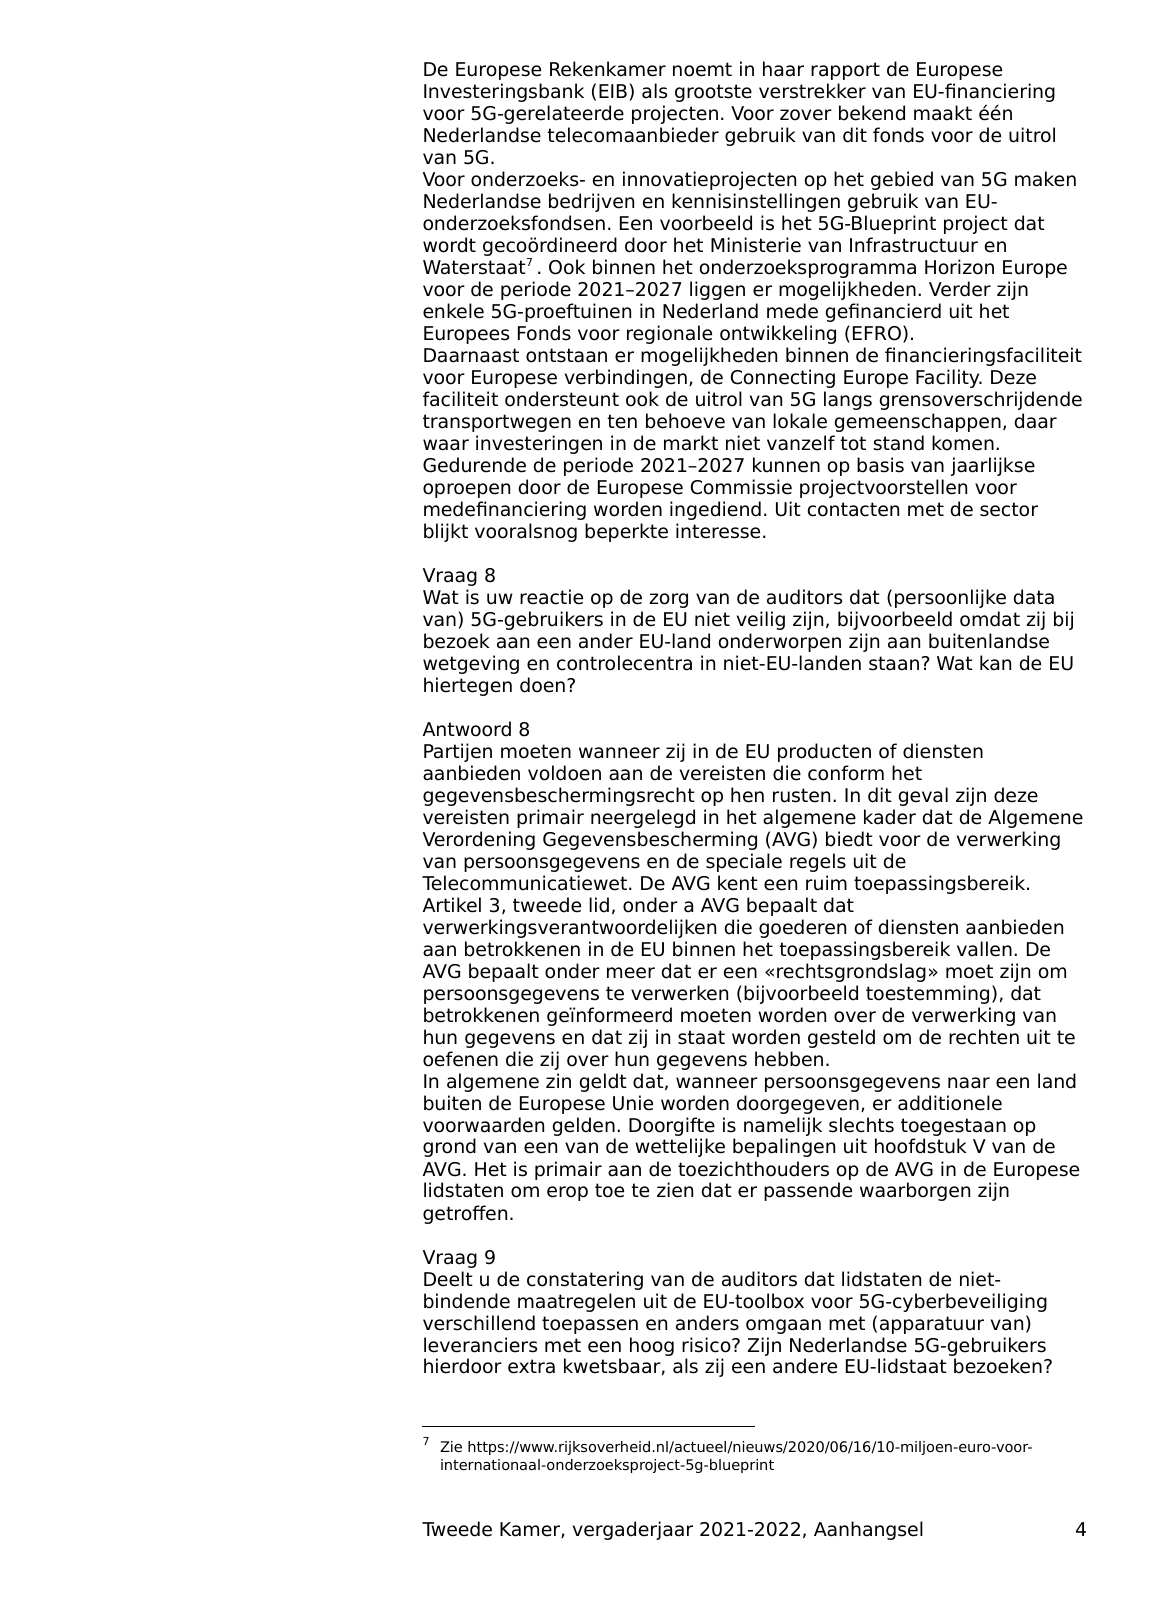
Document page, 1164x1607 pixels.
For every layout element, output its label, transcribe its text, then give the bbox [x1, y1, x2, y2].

text Deelt u de constatering van de auditors dat lidstaten de niet-bindende maatregelen uit de EU-toolbox voor 5G-cyberbeveiliging verschillend toepassen en anders omgaan met (apparatuur van) leveranciers met een hoog risico? Zijn Nederlandse 5G-gebruikers hierdoor extra kwetsbaar, als zij een andere EU-lidstaat bezoeken? [422, 1268, 1087, 1378]
text In algemene zin geldt dat, wanneer persoonsgegevens naar een land buiten de Europese Unie worden doorgegeven, er additionele voorwaarden gelden. Doorgifte is namelijk slechts toegestaan op grond van een van de wettelijke bepalingen uit hoofdstuk V van de AVG. Het is primair aan de toezichthouders op de AVG in de Europese lidstaten om erop toe te zien dat er passende waarborgen zijn getroffen. [422, 1071, 1087, 1224]
text Daarnaast ontstaan er mogelijkheden binnen de financieringsfaciliteit voor Europese verbindingen, de Connecting Europe Facility. Deze faciliteit ondersteunt ook de uitrol van 5G langs grensoverschrijdende transportwegen en ten behoeve van lokale gemeenschappen, daar waar investeringen in de markt niet vanzelf tot stand komen. Gedurende de periode 2021–2027 kunnen op basis van jaarlijkse oproepen door de Europese Commissie projectvoorstellen voor medefinanciering worden ingediend. Uit contacten met de sector blijkt vooralsnog beperkte interesse. [422, 345, 1087, 543]
text Antwoord 8 [422, 719, 1087, 741]
text Partijen moeten wanneer zij in de EU producten of diensten aanbieden voldoen aan de vereisten die conform het gegevensbeschermingsrecht op hen rusten. In dit geval zijn deze vereisten primair neergelegd in het algemene kader dat de Algemene Verordening Gegevensbescherming (AVG) biedt voor de verwerking van persoonsgegevens en de speciale regels uit de Telecommunicatiewet. De AVG kent een ruim toepassingsbereik. Artikel 3, tweede lid, onder a AVG bepaalt dat verwerkingsverantwoordelijken die goederen of diensten aanbieden aan betrokkenen in de EU binnen het toepassingsbereik vallen. De AVG bepaalt onder meer dat er een «rechtsgrondslag» moet zijn om persoonsgegevens te verwerken (bijvoorbeeld toestemming), dat betrokkenen geïnformeerd moeten worden over de verwerking van hun gegevens en dat zij in staat worden gesteld om de rechten uit te oefenen die zij over hun gegevens hebben. [422, 741, 1087, 1071]
text Voor onderzoeks- en innovatieprojecten op het gebied van 5G maken Nederlandse bedrijven en kennisinstellingen gebruik van EU-onderzoeksfondsen. Een voorbeeld is het 5G-Blueprint project dat wordt gecoördineerd door het Ministerie van Infrastructuur en Waterstaat. Ook binnen het onderzoeksprogramma Horizon Europe voor de periode 2021–2027 liggen er mogelijkheden. Verder zijn enkele 5G-proeftuinen in Nederland mede gefinancierd uit het Europees Fonds voor regionale ontwikkeling (EFRO). [422, 169, 1087, 345]
text Zie https://www.rijksoverheid.nl/actueel/nieuws/2020/06/16/10-miljoen-euro-voor-internationaal-onderzoeksproject-5g-blueprint [422, 1435, 1087, 1474]
text Vraag 9 [422, 1247, 1087, 1268]
text Vraag 8 [422, 565, 1087, 587]
text De Europese Rekenkamer noemt in haar rapport de Europese Investeringsbank (EIB) als grootste verstrekker van EU-financiering voor 5G-gerelateerde projecten. Voor zover bekend maakt één Nederlandse telecomaanbieder gebruik van dit fonds voor de uitrol van 5G. [422, 59, 1087, 169]
text Wat is uw reactie op de zorg van de auditors dat (persoonlijke data van) 5G-gebruikers in de EU niet veilig zijn, bijvoorbeeld omdat zij bij bezoek aan een ander EU-land onderworpen zijn aan buitenlandse wetgeving en controlecentra in niet-EU-landen staan? Wat kan de EU hiertegen doen? [422, 587, 1087, 697]
